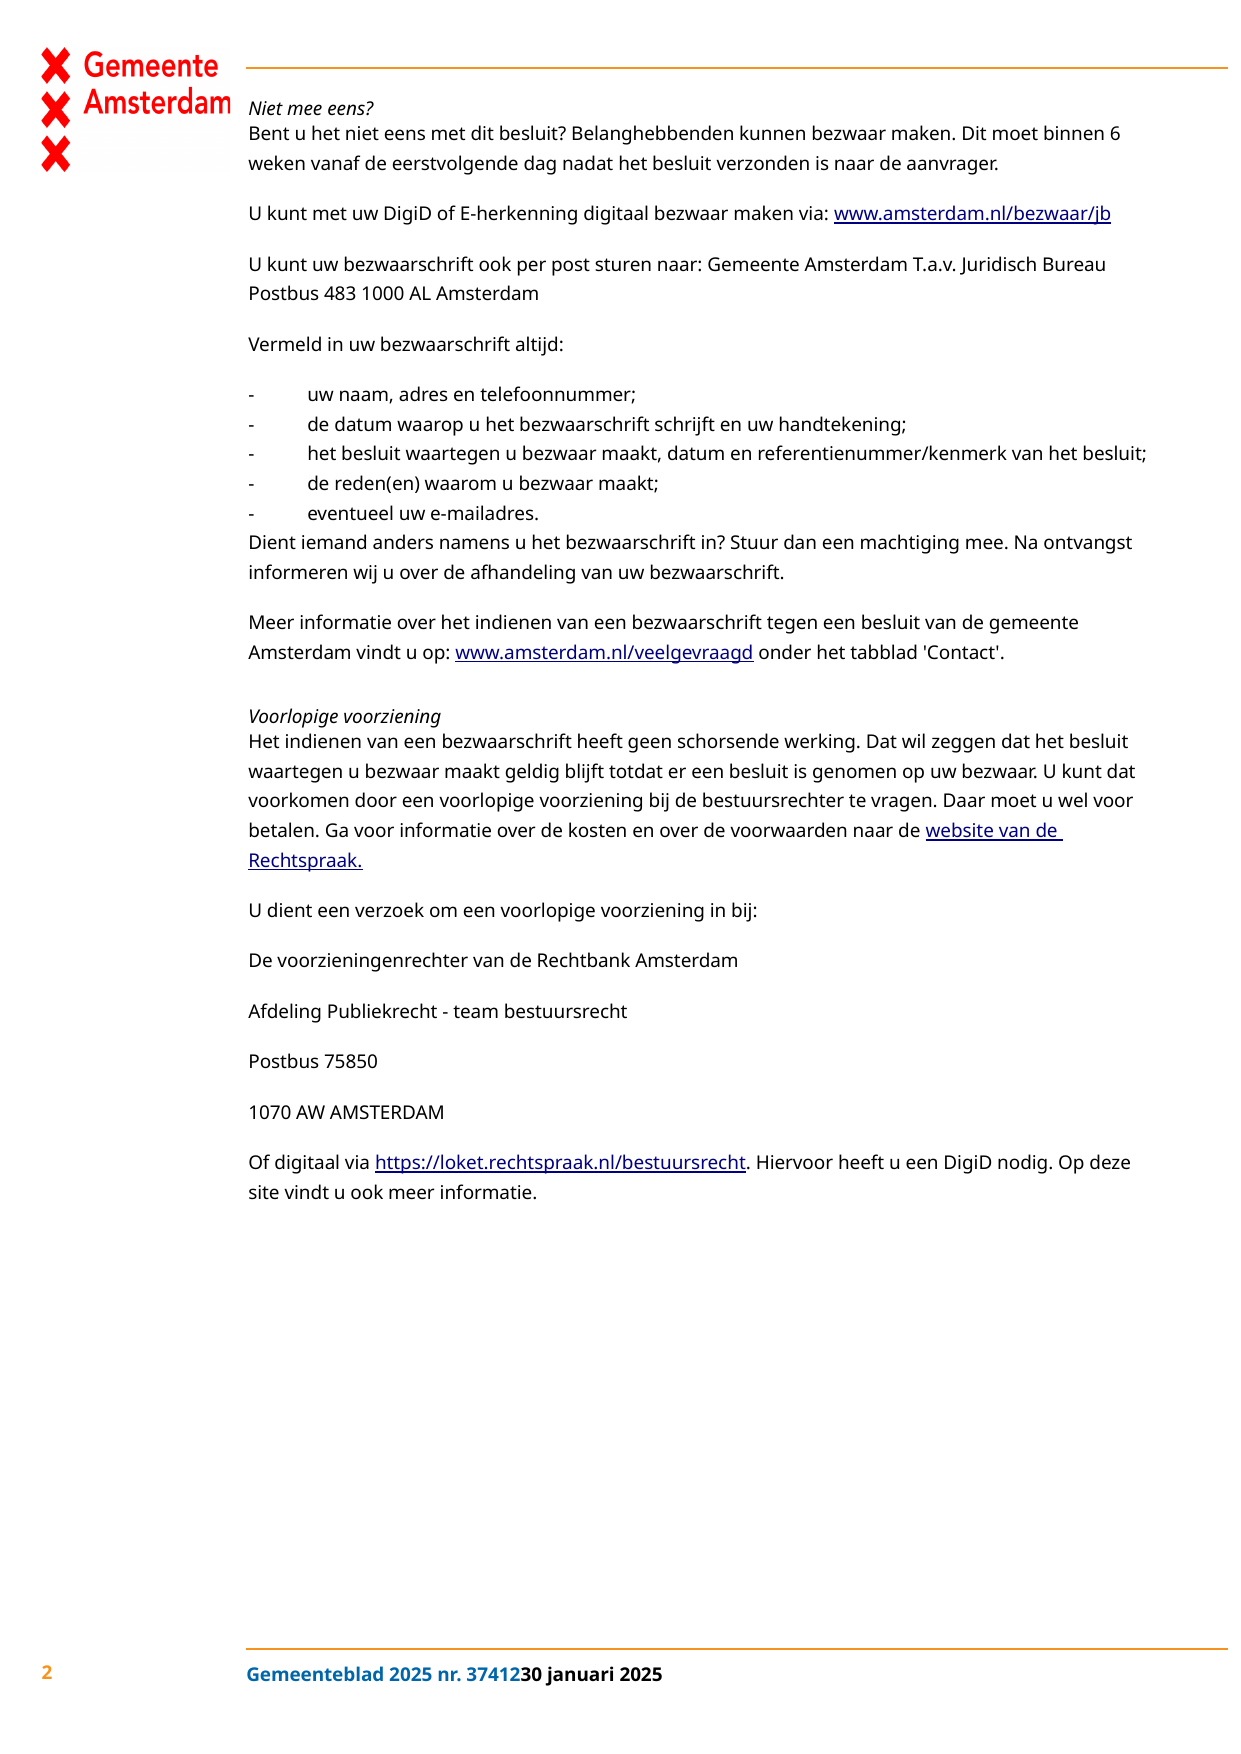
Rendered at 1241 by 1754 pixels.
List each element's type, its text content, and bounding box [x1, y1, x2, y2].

text Afdeling Publiekrecht - team bestuursrecht [248, 998, 1152, 1024]
text U kunt met uw DigiD of E-herkenning digitaal bezwaar maken via: www.amsterdam.nl/bezwaar/jb [248, 201, 1152, 226]
text Vermeld in uw bezwaarschrift altijd: [248, 331, 1152, 357]
text De voorzieningenrechter van de Rechtbank Amsterdam [248, 948, 1152, 973]
text U dient een verzoek om een voorlopige voorziening in bij: [248, 897, 1152, 923]
list eventueel uw e-mailadres. [248, 500, 1152, 525]
picture [41, 47, 231, 172]
text Bent u het niet eens met dit besluit? Belanghebbenden kunnen bezwaar maken. Dit moet binnen 6 weken vanaf de eerstvolgende dag nadat het besluit verzonden is naar de aanvrager. [248, 121, 1152, 176]
text 1070 AW AMSTERDAM [248, 1099, 1152, 1125]
text Voorlopige voorziening [248, 703, 1152, 728]
text U kunt uw bezwaarschrift ook per post sturen naar: Gemeente Amsterdam T.a.v. Juridisch Bureau Postbus 483 1000 AL Amsterdam [248, 251, 1152, 306]
text Het indienen van een bezwaarschrift heeft geen schorsende werking. Dat wil zeggen dat het besluit waartegen u bezwaar maakt geldig blijft totdat er een besluit is genomen op uw bezwaar. U kunt dat voorkomen door een voorlopige voorziening bij de bestuursrechter te vragen. Daar moet u wel voor betalen. Ga voor informatie over de kosten en over de voorwaarden naar de website van de Rechtspraak. [248, 728, 1152, 873]
list de reden(en) waarom u bezwaar maakt; [248, 470, 1152, 496]
list uw naam, adres en telefoonnummer; [248, 381, 1152, 407]
text Of digitaal via https://loket.rechtspraak.nl/bestuursrecht. Hiervoor heeft u een DigiD nodig. Op deze site vindt u ook meer informatie. [248, 1149, 1152, 1205]
text Meer informatie over het indienen van een bezwaarschrift tegen een besluit van de gemeente Amsterdam vindt u op: www.amsterdam.nl/veelgevraagd onder het tabblad 'Contact'. [248, 609, 1152, 664]
list de datum waarop u het bezwaarschrift schrijft en uw handtekening; [248, 411, 1152, 437]
text Dient iemand anders namens u het bezwaarschrift in? Stuur dan een machtiging mee. Na ontvangst informeren wij u over de afhandeling van uw bezwaarschrift. [248, 529, 1152, 584]
list het besluit waartegen u bezwaar maakt, datum en referentienummer/kenmerk van het besluit; [248, 441, 1152, 466]
text Postbus 75850 [248, 1048, 1152, 1074]
text Niet mee eens? [248, 95, 1152, 121]
